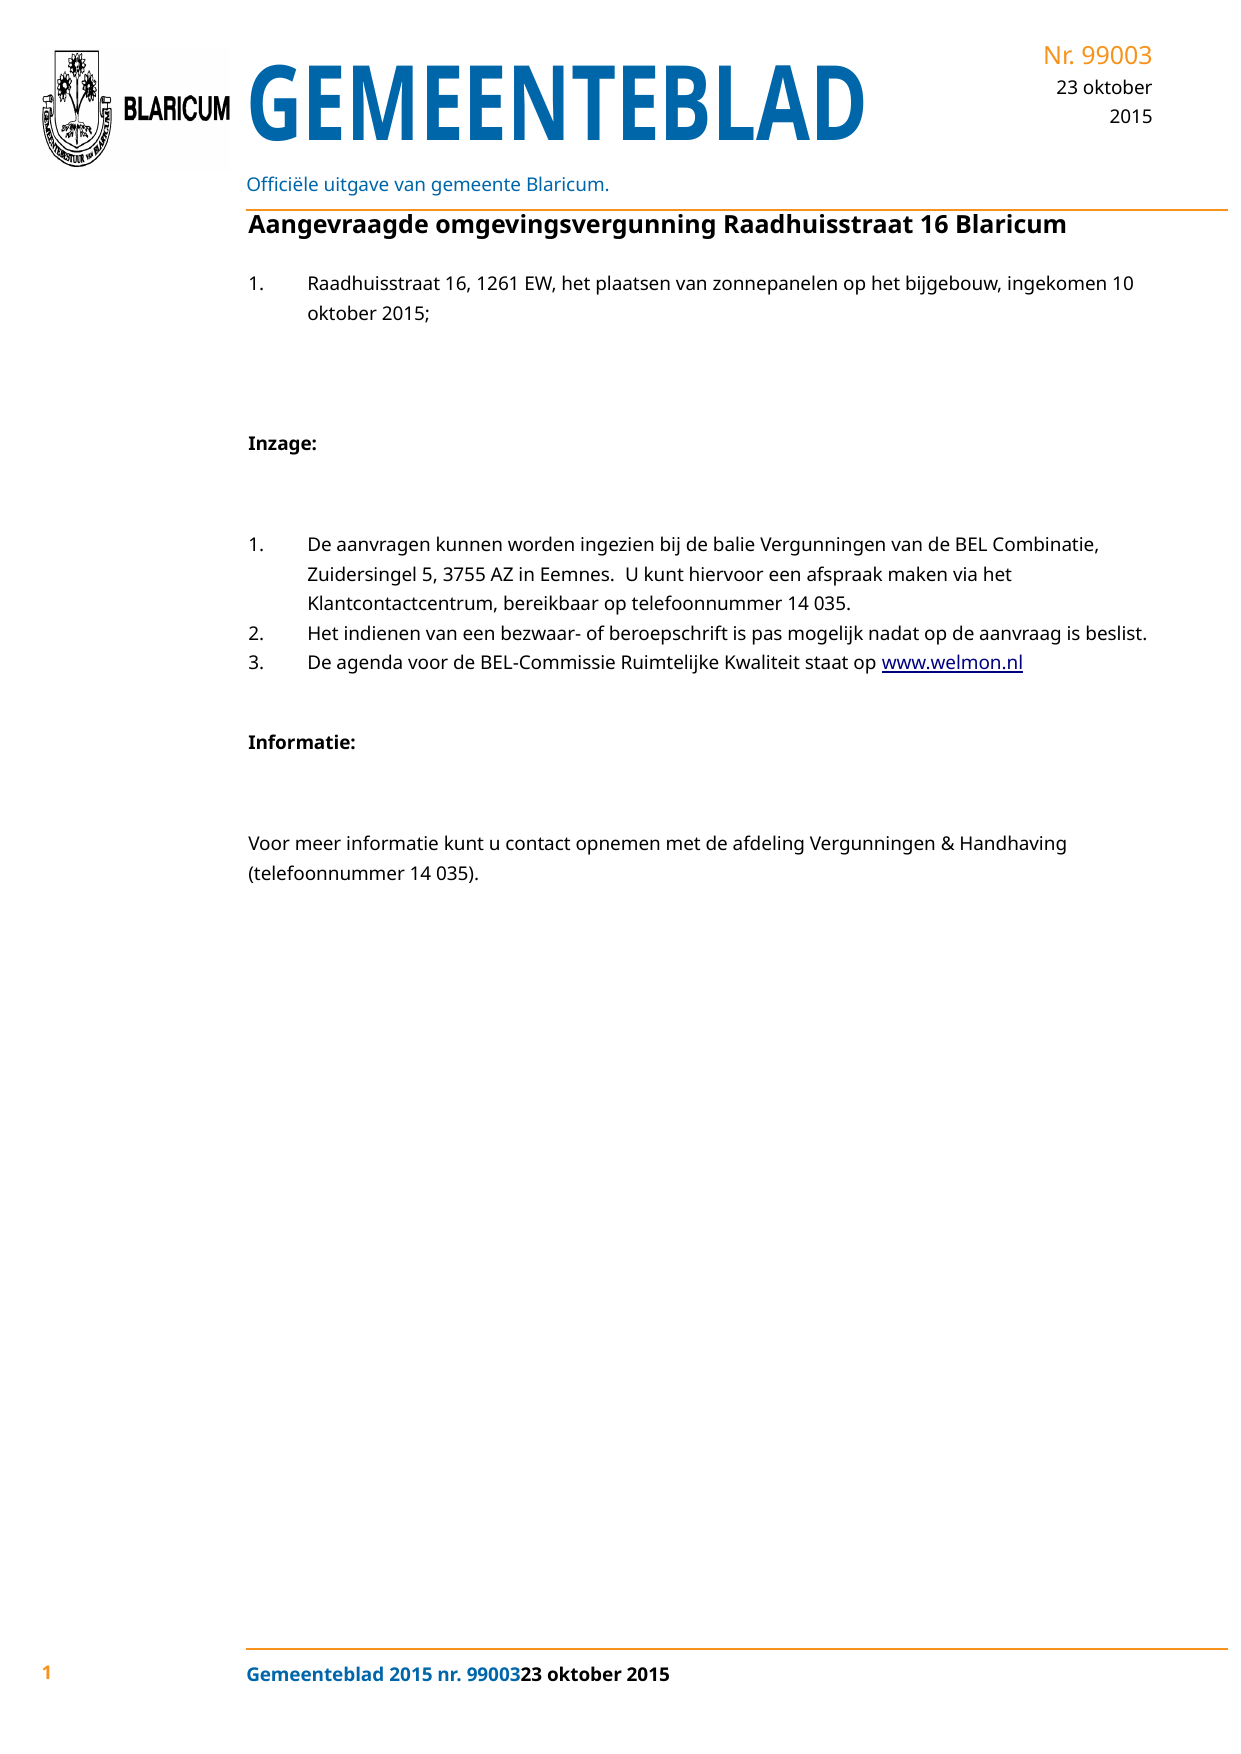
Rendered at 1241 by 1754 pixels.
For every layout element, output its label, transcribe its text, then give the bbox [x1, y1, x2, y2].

list De aanvragen kunnen worden ingezien bij de balie Vergunningen van de BEL Combinatie, Zuidersingel 5, 3755 AZ in Eemnes. U kunt hiervoor een afspraak maken via het Klantcontactcentrum, bereikbaar op telefoonnummer 14 035. [248, 531, 1152, 616]
list De agenda voor de BEL-Commissie Ruimtelijke Kwaliteit staat op www.welmon.nl [248, 649, 1152, 675]
text Aangevraagde omgevingsvergunning Raadhuisstraat 16 Blaricum [248, 211, 1152, 241]
list Raadhuisstraat 16, 1261 EW, het plaatsen van zonnepanelen op het bijgebouw, ingekomen 10 oktober 2015; [248, 270, 1152, 326]
text Informatie: [248, 729, 1152, 755]
picture [41, 47, 231, 172]
text Inzage: [248, 430, 1152, 456]
list Het indienen van een bezwaar- of beroepschrift is pas mogelijk nadat op de aanvraag is beslist. [248, 620, 1152, 646]
text Voor meer informatie kunt u contact opnemen met de afdeling Vergunningen & Handhaving (telefoonnummer 14 035). [248, 830, 1152, 886]
